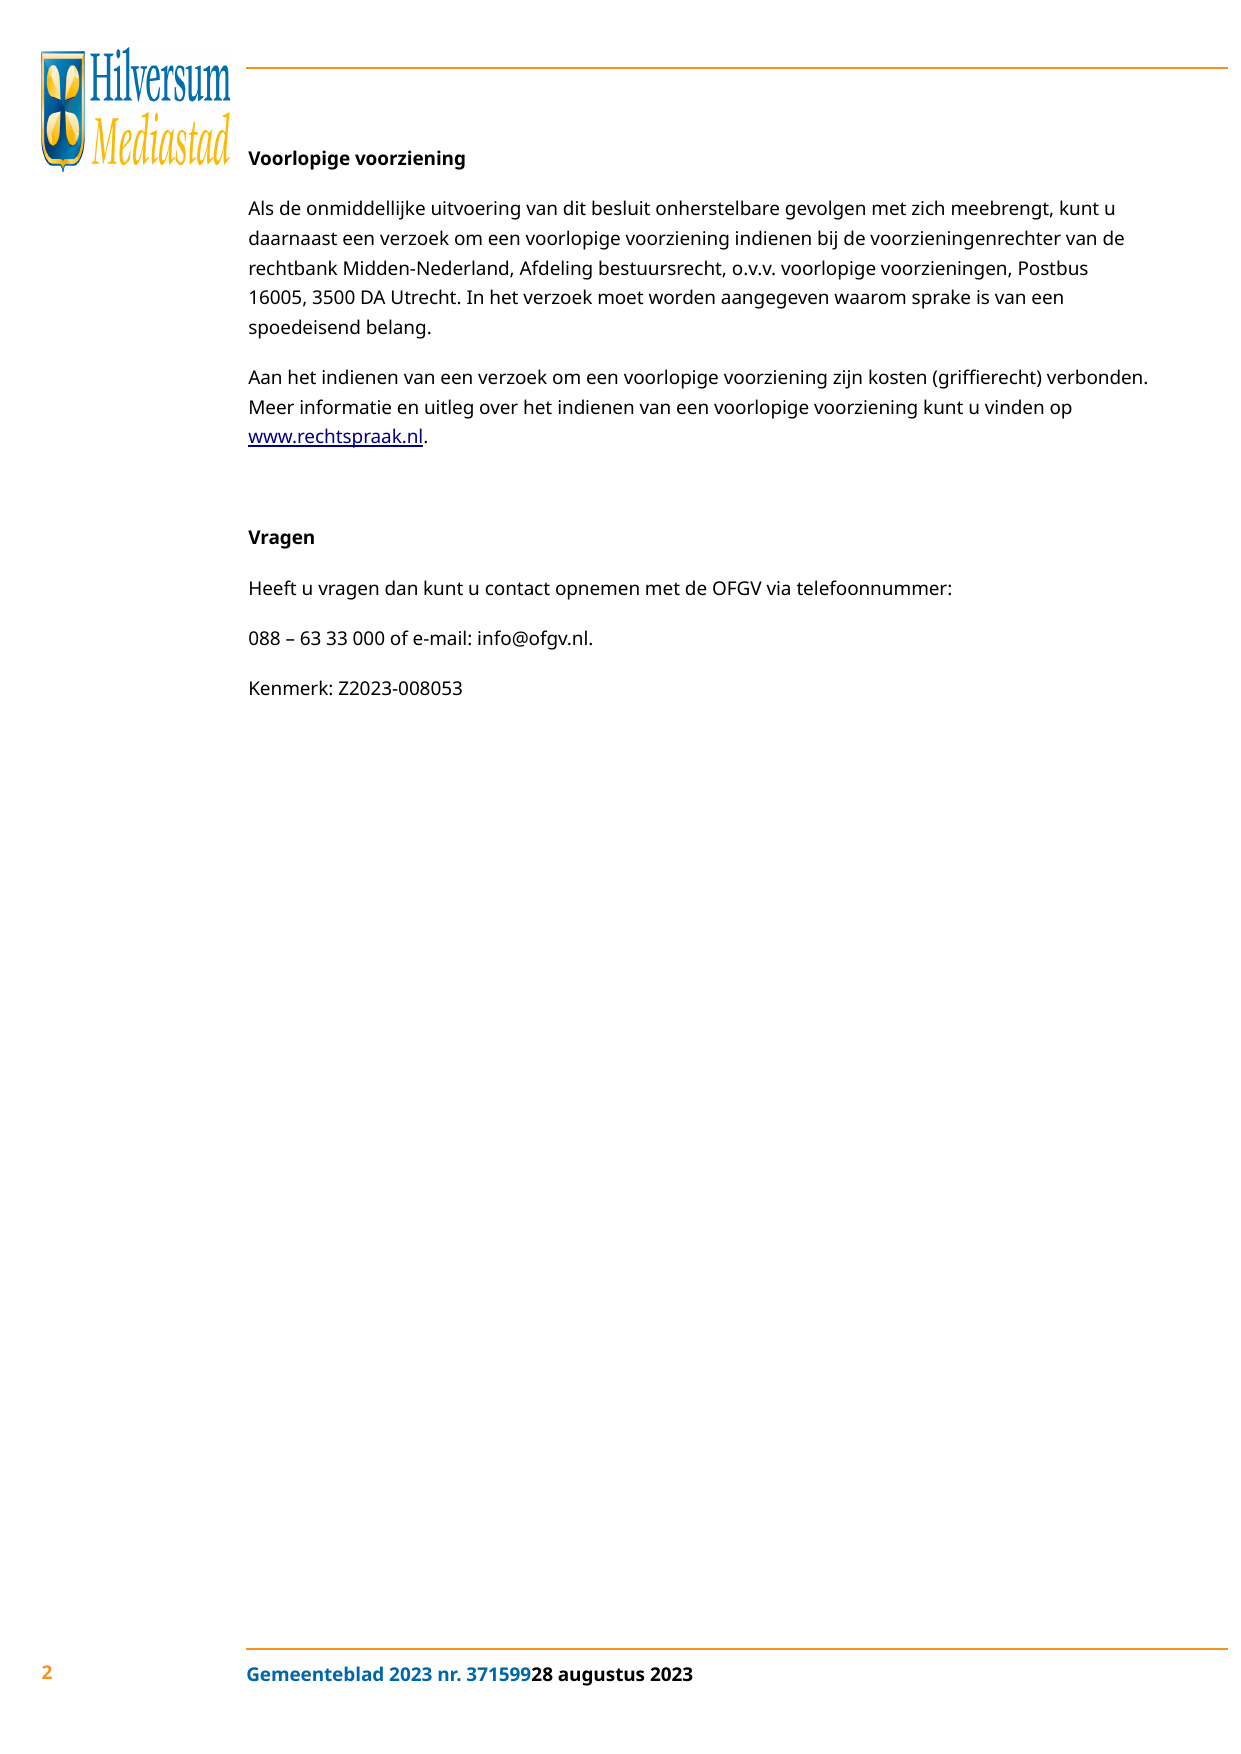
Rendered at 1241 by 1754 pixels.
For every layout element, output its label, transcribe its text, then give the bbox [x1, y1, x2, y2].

text 088 – 63 33 000 of e-mail: info@ofgv.nl. [248, 625, 1152, 651]
picture [41, 47, 231, 172]
text Kenmerk: Z2023-008053 [248, 676, 1152, 701]
text Heeft u vragen dan kunt u contact opnemen met de OFGV via telefoonnummer: [248, 575, 1152, 601]
text Aan het indienen van een verzoek om een voorlopige voorziening zijn kosten (griffierecht) verbonden. Meer informatie en uitleg over het indienen van een voorlopige voorziening kunt u vinden op www.rechtspraak.nl. [248, 364, 1152, 449]
text Voorlopige voorziening [248, 145, 1152, 171]
text Vragen [248, 524, 1152, 550]
text Als de onmiddellijke uitvoering van dit besluit onherstelbare gevolgen met zich meebrengt, kunt u daarnaast een verzoek om een voorlopige voorziening indienen bij de voorzieningenrechter van de rechtbank Midden-Nederland, Afdeling bestuursrecht, o.v.v. voorlopige voorzieningen, Postbus 16005, 3500 DA Utrecht. In het verzoek moet worden aangegeven waarom sprake is van een spoedeisend belang. [248, 196, 1152, 340]
